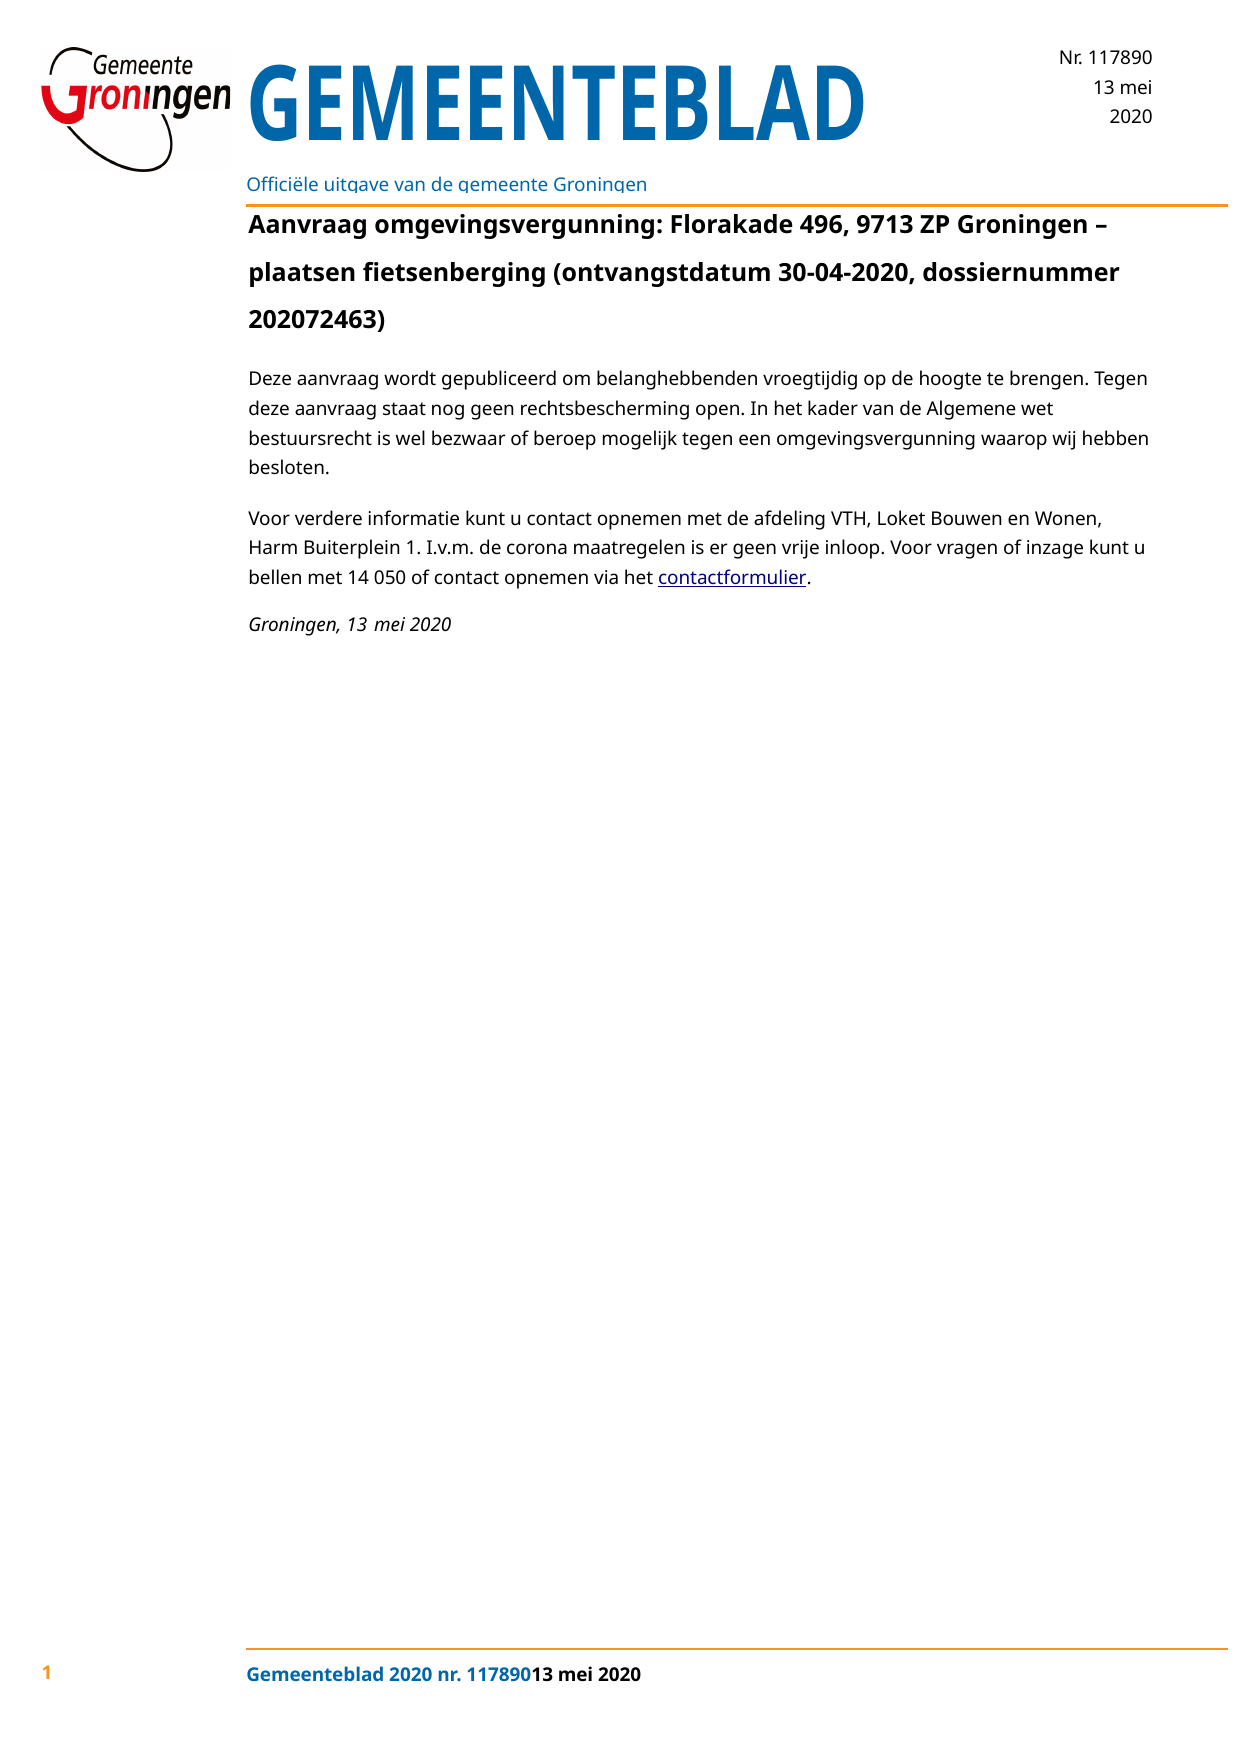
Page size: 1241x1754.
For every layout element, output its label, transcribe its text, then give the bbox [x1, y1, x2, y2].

text Groningen, 13 mei 2020 [248, 612, 1152, 637]
text Voor verdere informatie kunt u contact opnemen met de afdeling VTH, Loket Bouwen en Wonen, Harm Buiterplein 1. I.v.m. de corona maatregelen is er geen vrije inloop. Voor vragen of inzage kunt u bellen met 14 050 of contact opnemen via het contactformulier. [248, 505, 1152, 589]
text Deze aanvraag wordt gepubliceerd om belanghebbenden vroegtijdig op de hoogte te brengen. Tegen deze aanvraag staat nog geen rechtsbescherming open. In het kader van de Algemene wet bestuursrecht is wel bezwaar of beroep mogelijk tegen een omgevingsvergunning waarop wij hebben besloten. [248, 366, 1152, 480]
text Aanvraag omgevingsvergunning: Florakade 496, 9713 ZP Groningen – plaatsen fietsenberging (ontvangstdatum 30-04-2020, dossiernummer 202072463) [248, 207, 1152, 336]
picture [41, 47, 231, 172]
